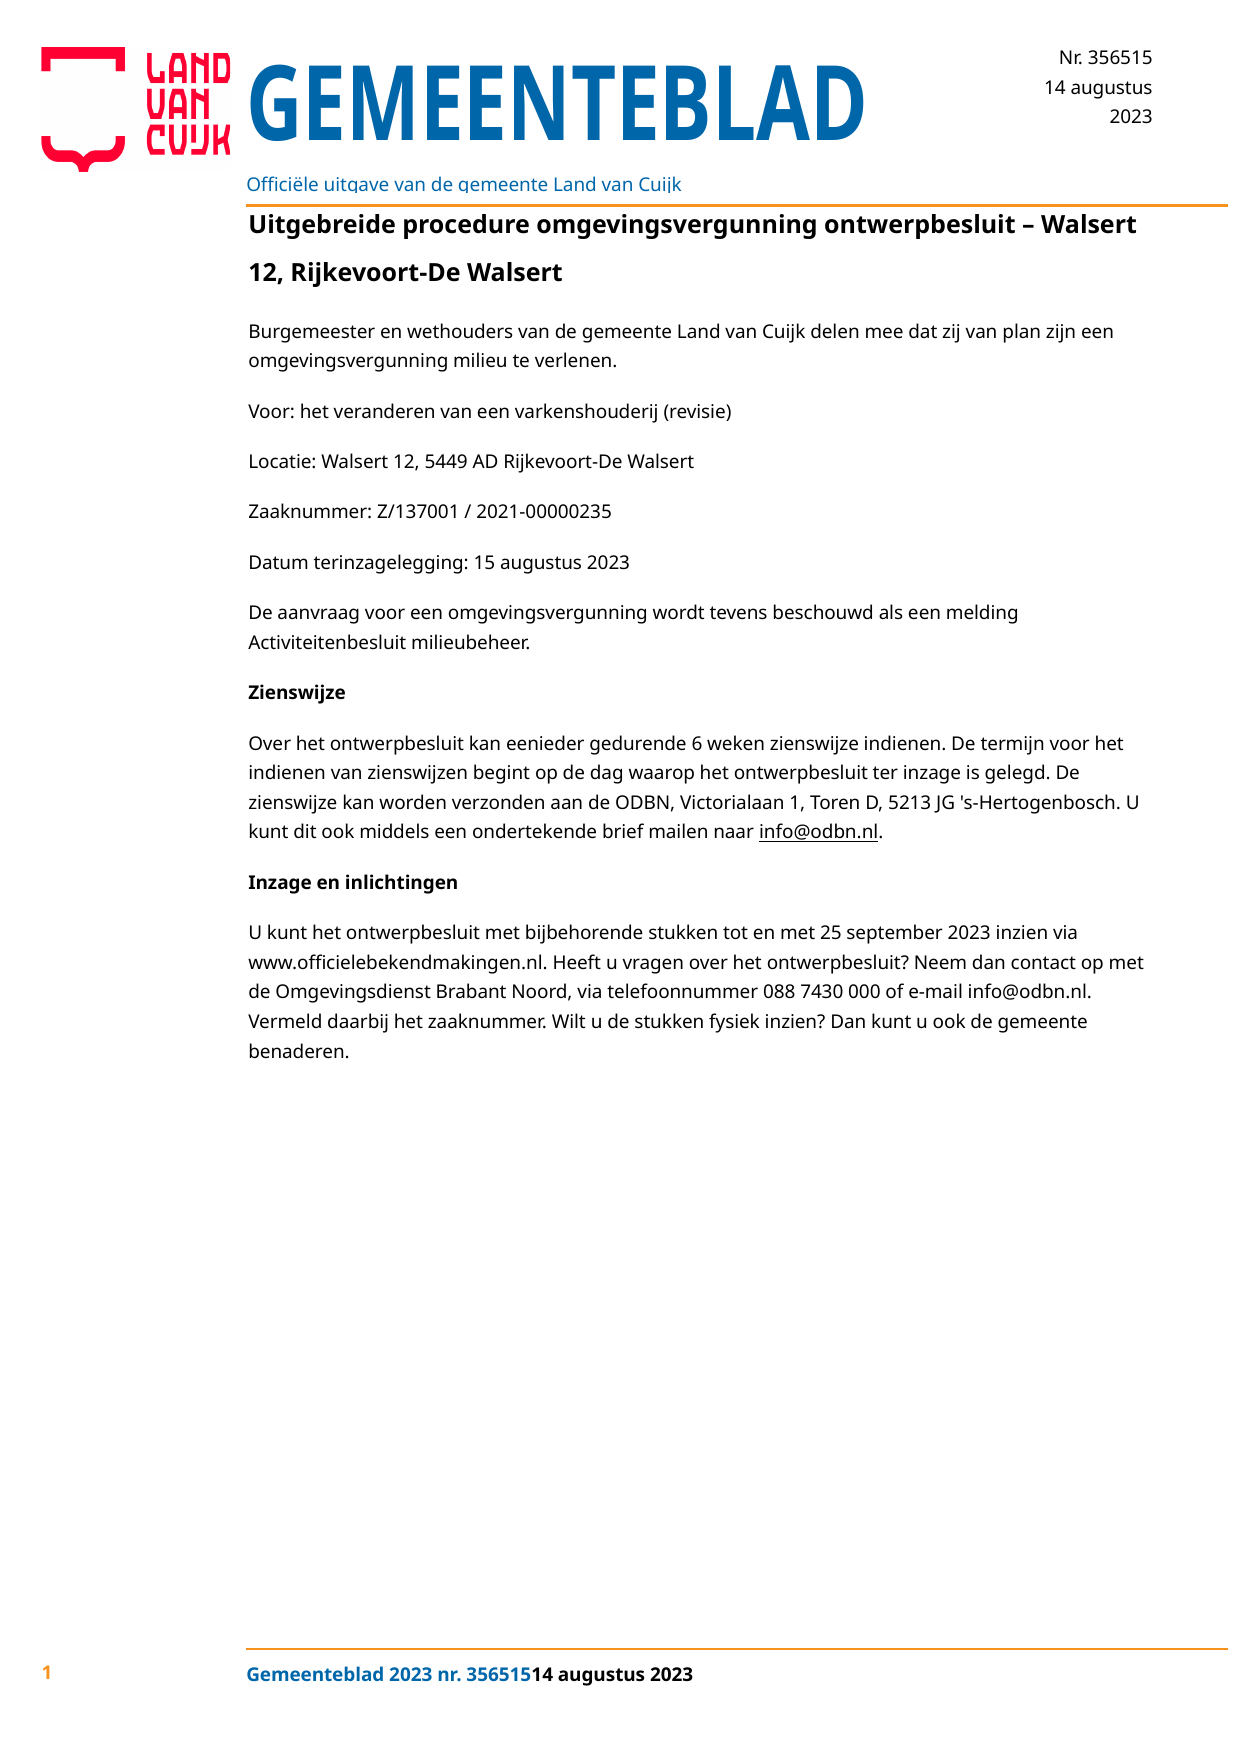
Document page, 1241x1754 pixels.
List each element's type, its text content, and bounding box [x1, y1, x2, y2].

text De aanvraag voor een omgevingsvergunning wordt tevens beschouwd als een melding Activiteitenbesluit milieubeheer. [248, 599, 1152, 655]
text Locatie: Walsert 12, 5449 AD Rijkevoort-De Walsert [248, 448, 1152, 474]
text Inzage en inlichtingen [248, 869, 1152, 895]
text Zaaknummer: Z/137001 / 2021-00000235 [248, 499, 1152, 524]
text Zienswijze [248, 679, 1152, 705]
text U kunt het ontwerpbesluit met bijbehorende stukken tot en met 25 september 2023 inzien via www.officielebekendmakingen.nl. Heeft u vragen over het ontwerpbesluit? Neem dan contact op met de Omgevingsdienst Brabant Noord, via telefoonnummer 088 7430 000 of e-mail info@odbn.nl. Vermeld daarbij het zaaknummer. Wilt u de stukken fysiek inzien? Dan kunt u ook de gemeente benaderen. [248, 919, 1152, 1064]
text Burgemeester en wethouders van de gemeente Land van Cuijk delen mee dat zij van plan zijn een omgevingsvergunning milieu te verlenen. [248, 318, 1152, 373]
text Over het ontwerpbesluit kan eenieder gedurende 6 weken zienswijze indienen. De termijn voor het indienen van zienswijzen begint op de dag waarop het ontwerpbesluit ter inzage is gelegd. De zienswijze kan worden verzonden aan de ODBN, Victorialaan 1, Toren D, 5213 JG 's-Hertogenbosch. U kunt dit ook middels een ondertekende brief mailen naar info@odbn.nl. [248, 730, 1152, 844]
text Uitgebreide procedure omgevingsvergunning ontwerpbesluit – Walsert 12, Rijkevoort-De Walsert [248, 207, 1152, 288]
picture [41, 47, 231, 172]
text Datum terinzagelegging: 15 augustus 2023 [248, 549, 1152, 575]
text Voor: het veranderen van een varkenshouderij (revisie) [248, 398, 1152, 424]
